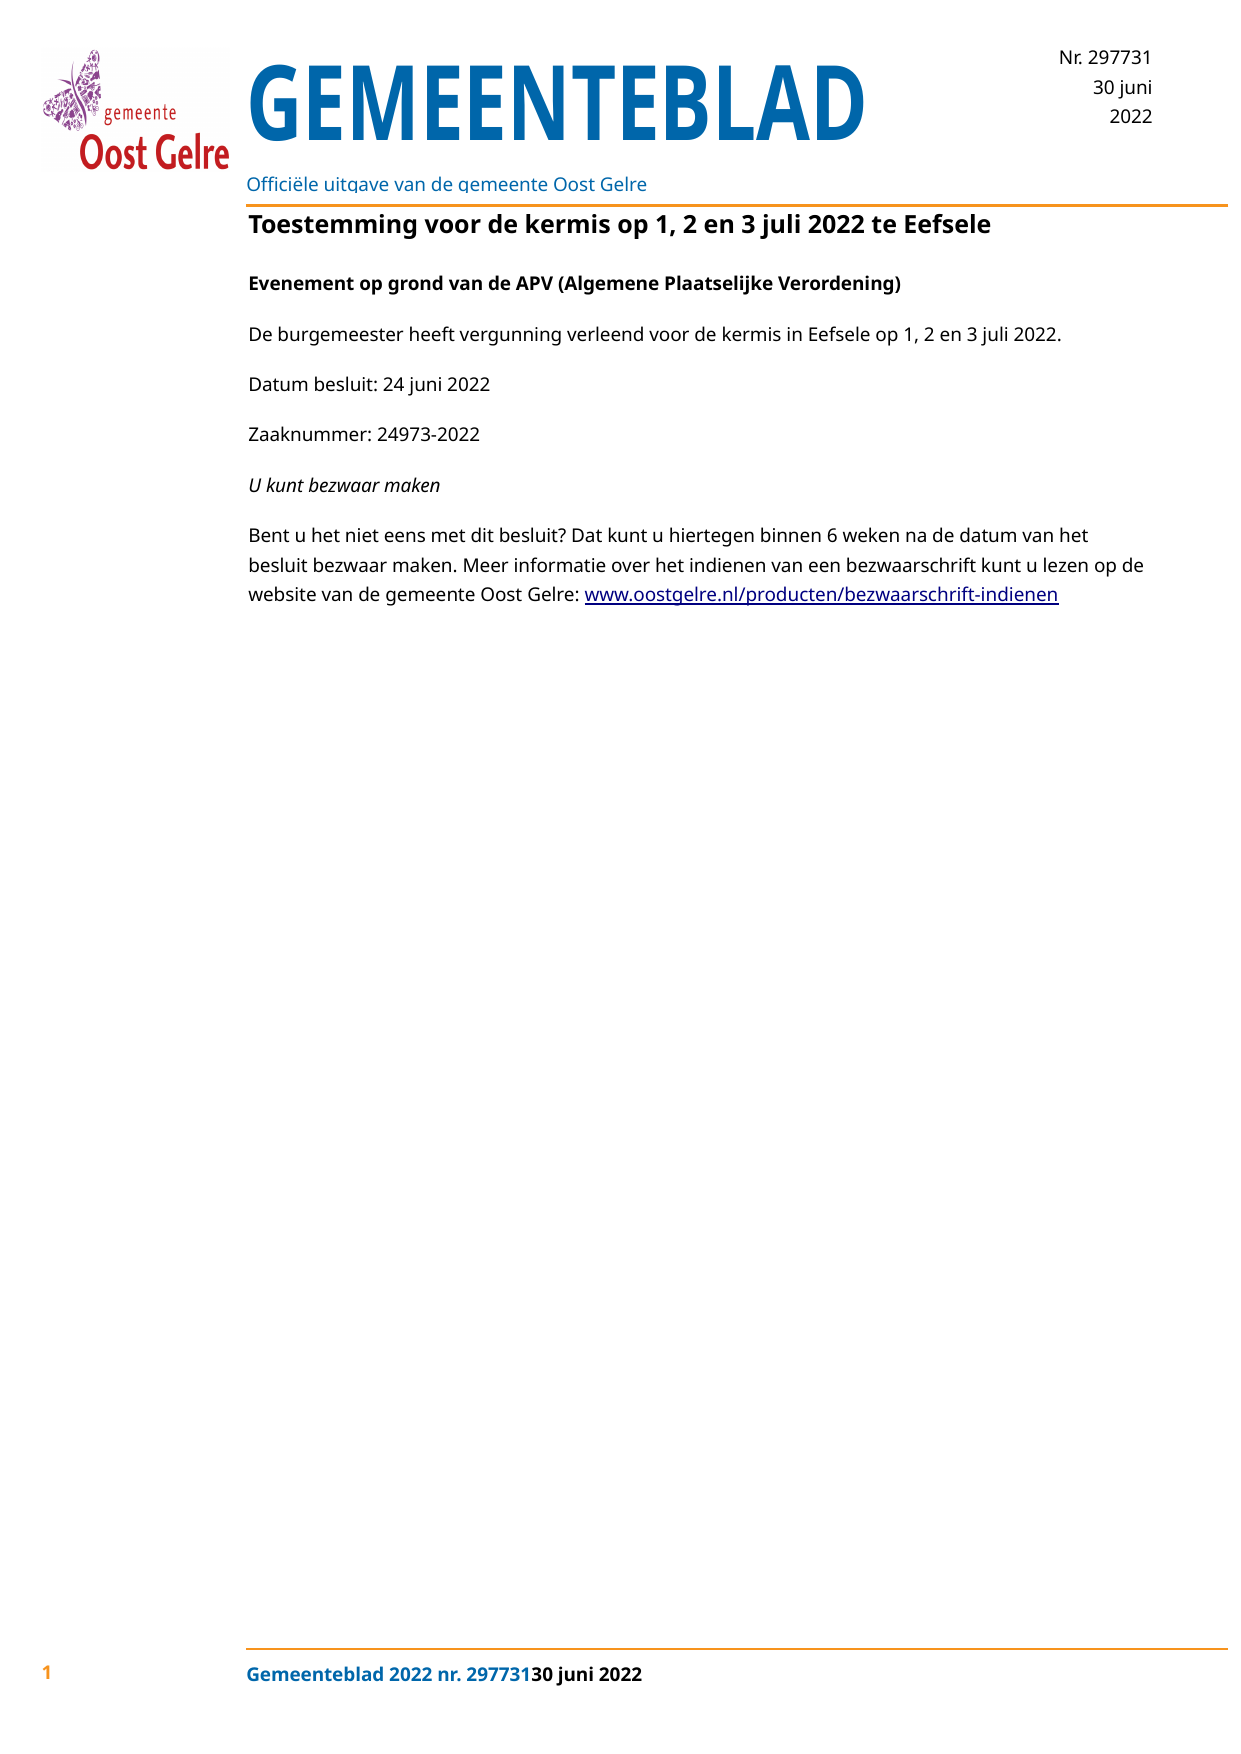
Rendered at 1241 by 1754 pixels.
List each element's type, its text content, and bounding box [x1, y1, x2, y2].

text Evenement op grond van de APV (Algemene Plaatselijke Verordening) [248, 270, 1152, 296]
text U kunt bezwaar maken [248, 472, 1152, 498]
text Datum besluit: 24 juni 2022 [248, 371, 1152, 397]
picture [41, 47, 231, 172]
text Zaaknummer: 24973-2022 [248, 422, 1152, 447]
text De burgemeester heeft vergunning verleend voor de kermis in Eefsele op 1, 2 en 3 juli 2022. [248, 321, 1152, 346]
text Toestemming voor de kermis op 1, 2 en 3 juli 2022 te Eefsele [248, 207, 1152, 241]
text Bent u het niet eens met dit besluit? Dat kunt u hiertegen binnen 6 weken na de datum van het besluit bezwaar maken. Meer informatie over het indienen van een bezwaarschrift kunt u lezen op de website van de gemeente Oost Gelre: www.oostgelre.nl/producten/bezwaarschrift-indienen [248, 522, 1152, 607]
